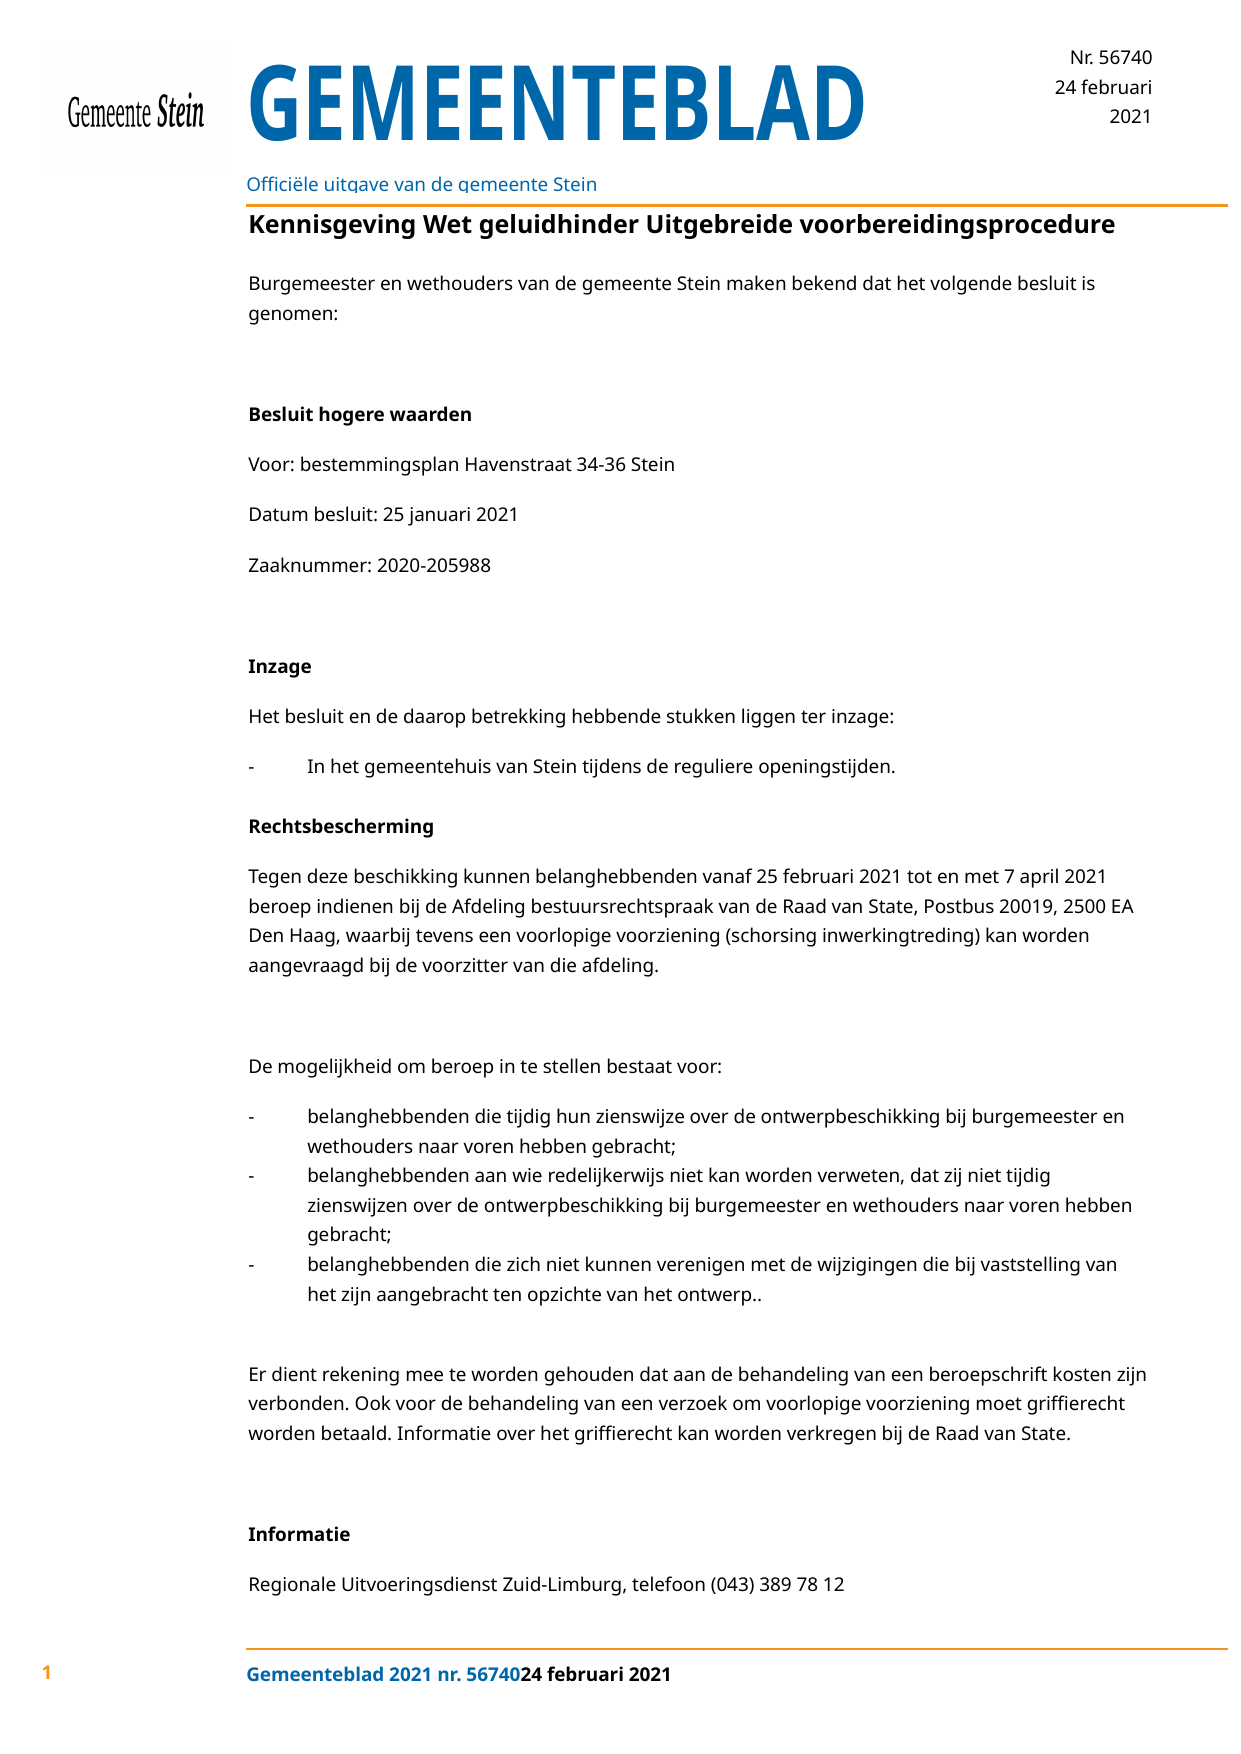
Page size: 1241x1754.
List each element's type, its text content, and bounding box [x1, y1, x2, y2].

text Het besluit en de daarop betrekking hebbende stukken liggen ter inzage: [248, 703, 1152, 729]
list In het gemeentehuis van Stein tijdens de reguliere openingstijden. [248, 754, 1152, 779]
text Burgemeester en wethouders van de gemeente Stein maken bekend dat het volgende besluit is genomen: [248, 270, 1152, 326]
text Kennisgeving Wet geluidhinder Uitgebreide voorbereidingsprocedure [248, 207, 1152, 241]
text Tegen deze beschikking kunnen belanghebbenden vanaf 25 februari 2021 tot en met 7 april 2021 beroep indienen bij de Afdeling bestuursrechtspraak van de Raad van State, Postbus 20019, 2500 EA Den Haag, waarbij tevens een voorlopige voorziening (schorsing inwerkingtreding) kan worden aangevraagd bij de voorzitter van die afdeling. [248, 863, 1152, 978]
text Informatie [248, 1521, 1152, 1546]
text Er dient rekening mee te worden gehouden dat aan de behandeling van een beroepschrift kosten zijn verbonden. Ook voor de behandeling van een verzoek om voorlopige voorziening moet griffierecht worden betaald. Informatie over het griffierecht kan worden verkregen bij de Raad van State. [248, 1361, 1152, 1446]
text Inzage [248, 653, 1152, 678]
text Regionale Uitvoeringsdienst Zuid-Limburg, telefoon (043) 389 78 12 [248, 1571, 1152, 1597]
text Zaaknummer: 2020-205988 [248, 552, 1152, 578]
text Datum besluit: 25 januari 2021 [248, 502, 1152, 527]
text Besluit hogere waarden [248, 401, 1152, 426]
list belanghebbenden die zich niet kunnen verenigen met de wijzigingen die bij vaststelling van het zijn aangebracht ten opzichte van het ontwerp.. [248, 1251, 1152, 1306]
text Voor: bestemmingsplan Havenstraat 34-36 Stein [248, 451, 1152, 477]
list belanghebbenden aan wie redelijkerwijs niet kan worden verweten, dat zij niet tijdig zienswijzen over de ontwerpbeschikking bij burgemeester en wethouders naar voren hebben gebracht; [248, 1162, 1152, 1247]
picture [41, 47, 231, 172]
list belanghebbenden die tijdig hun zienswijze over de ontwerpbeschikking bij burgemeester en wethouders naar voren hebben gebracht; [248, 1103, 1152, 1158]
text De mogelijkheid om beroep in te stellen bestaat voor: [248, 1053, 1152, 1078]
text Rechtsbescherming [248, 813, 1152, 838]
